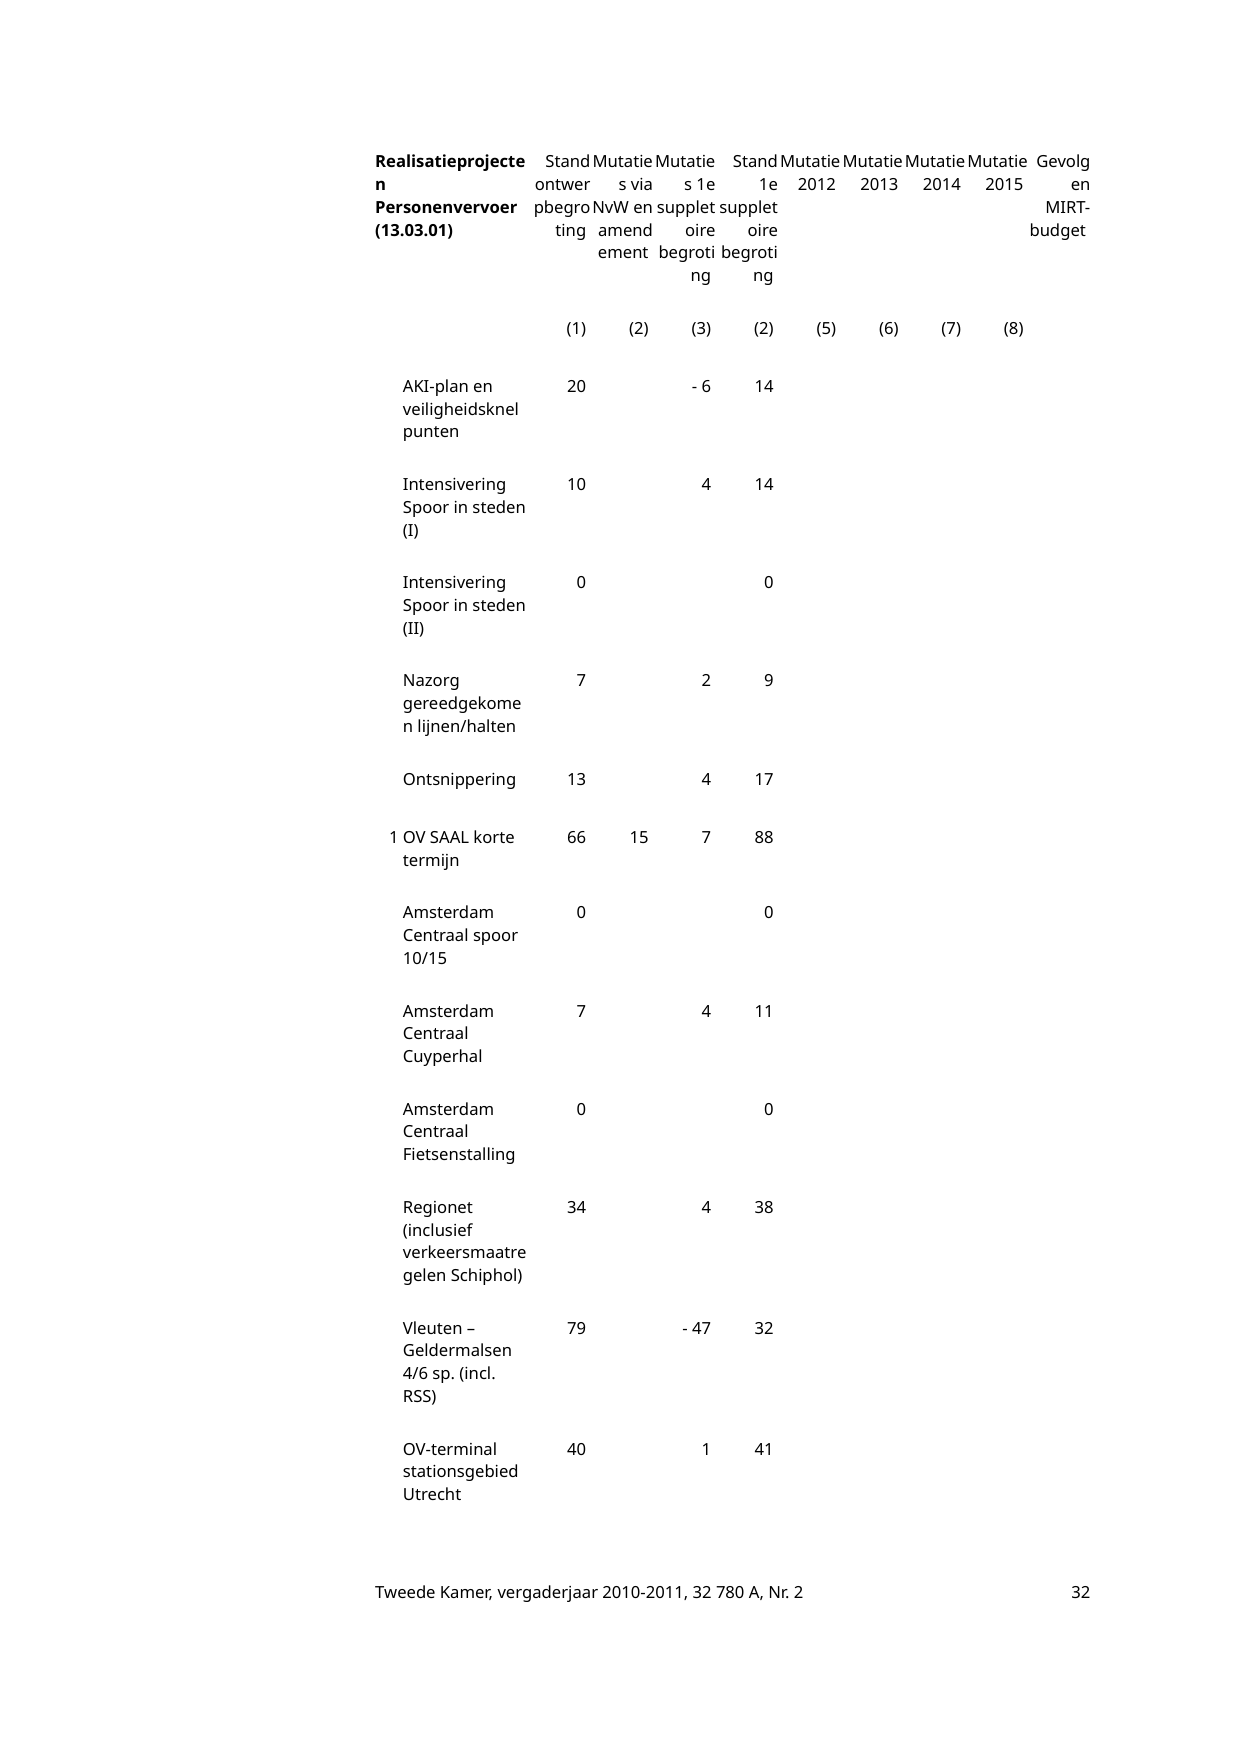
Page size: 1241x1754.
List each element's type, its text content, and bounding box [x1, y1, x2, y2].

table_cell [840, 473, 903, 571]
table_header Mutaties via NvW en amendement [590, 150, 653, 316]
table_cell [778, 901, 840, 999]
table_cell [590, 375, 653, 473]
table_cell (3) [653, 316, 715, 375]
table_cell OV-terminal stationsgebied Utrecht [403, 1437, 528, 1505]
table_cell OV SAAL korte termijn [403, 826, 528, 901]
table_cell [778, 999, 840, 1097]
table_cell [1028, 473, 1090, 571]
table_header Realisatieprojecten Personenvervoer (13.03.01) [375, 150, 528, 316]
table_cell [375, 571, 403, 669]
table_cell [590, 1195, 653, 1316]
table_cell [778, 1437, 840, 1505]
table_cell [903, 669, 965, 767]
table_cell [840, 1097, 903, 1195]
table_cell [965, 571, 1027, 669]
table_cell [375, 901, 403, 999]
table_cell [1028, 375, 1090, 473]
table_cell [1028, 571, 1090, 669]
table_cell 2 [653, 669, 715, 767]
table_cell 4 [653, 1195, 715, 1316]
table_cell [965, 1316, 1027, 1437]
table_cell [965, 375, 1027, 473]
table_cell 0 [715, 571, 778, 669]
table_cell 7 [528, 669, 590, 767]
table_cell [903, 473, 965, 571]
table_cell (7) [903, 316, 965, 375]
table_cell Ontsnippering [403, 767, 528, 826]
table_cell [840, 1437, 903, 1505]
table_cell [965, 473, 1027, 571]
table_cell 9 [715, 669, 778, 767]
table_cell [965, 1195, 1027, 1316]
table_cell 0 [528, 901, 590, 999]
table_cell 0 [528, 571, 590, 669]
table_cell [375, 1097, 403, 1195]
table_cell [778, 669, 840, 767]
table_cell (1) [528, 316, 590, 375]
table_cell [590, 999, 653, 1097]
table_cell 15 [590, 826, 653, 901]
table_cell Intensivering Spoor in steden (II) [403, 571, 528, 669]
table_cell [965, 1097, 1027, 1195]
table_cell [653, 1097, 715, 1195]
table_cell [778, 375, 840, 473]
table_cell [375, 473, 403, 571]
table_cell [653, 901, 715, 999]
table_cell 20 [528, 375, 590, 473]
table_header Mutatie 2014 [903, 150, 965, 316]
table_cell 66 [528, 826, 590, 901]
table_cell 38 [715, 1195, 778, 1316]
table_cell 34 [528, 1195, 590, 1316]
table_cell [375, 316, 403, 375]
table_cell 88 [715, 826, 778, 901]
table_cell [778, 1195, 840, 1316]
table_cell [778, 1316, 840, 1437]
table_cell 0 [528, 1097, 590, 1195]
table_cell [1028, 767, 1090, 826]
table_cell [1028, 901, 1090, 999]
table_cell [778, 767, 840, 826]
table_cell Amsterdam Centraal spoor 10/15 [403, 901, 528, 999]
table_cell [1028, 669, 1090, 767]
table_header Gevolgen MIRT-budget [1028, 150, 1090, 316]
table_cell 1 [375, 826, 403, 901]
table_cell [375, 1316, 403, 1437]
table_cell [375, 1437, 403, 1505]
table_cell [903, 1316, 965, 1437]
table_cell [903, 826, 965, 901]
table_cell [1028, 1195, 1090, 1316]
table_cell Intensivering Spoor in steden (I) [403, 473, 528, 571]
table_cell [590, 767, 653, 826]
table_cell [590, 1316, 653, 1437]
table_cell [965, 999, 1027, 1097]
table_cell [965, 669, 1027, 767]
table_cell [403, 316, 528, 375]
table_cell [778, 571, 840, 669]
table_cell [778, 473, 840, 571]
table_cell [903, 999, 965, 1097]
table_cell [1028, 1437, 1090, 1505]
table_header Mutatie 2015 [965, 150, 1027, 316]
table_cell 10 [528, 473, 590, 571]
table_header Mutaties 1e suppletoire begroting [653, 150, 715, 316]
table_cell [840, 375, 903, 473]
table_cell 7 [528, 999, 590, 1097]
table_cell 14 [715, 375, 778, 473]
table_cell (2) [715, 316, 778, 375]
table_cell [590, 571, 653, 669]
table_cell 41 [715, 1437, 778, 1505]
table_header Mutatie 2013 [840, 150, 903, 316]
table_cell (2) [590, 316, 653, 375]
table_cell Amsterdam Centraal Cuyperhal [403, 999, 528, 1097]
table_cell [375, 669, 403, 767]
table_cell 40 [528, 1437, 590, 1505]
table_cell 0 [715, 1097, 778, 1195]
table_cell 4 [653, 473, 715, 571]
table_cell [903, 1437, 965, 1505]
table_cell [840, 826, 903, 901]
table_cell [1028, 1316, 1090, 1437]
table_cell [375, 375, 403, 473]
table_cell [1028, 316, 1090, 375]
table_cell [590, 473, 653, 571]
table_cell [1028, 999, 1090, 1097]
table_cell [840, 1316, 903, 1437]
table_cell [590, 669, 653, 767]
table_cell [903, 1195, 965, 1316]
table_cell Vleuten – Geldermalsen 4/6 sp. (incl. RSS) [403, 1316, 528, 1437]
table_cell [778, 1097, 840, 1195]
table_cell Nazorg gereedgekomen lijnen/halten [403, 669, 528, 767]
table_cell 13 [528, 767, 590, 826]
table_cell [590, 1437, 653, 1505]
table_cell 0 [715, 901, 778, 999]
table_cell [840, 571, 903, 669]
table_cell 14 [715, 473, 778, 571]
table_cell 4 [653, 999, 715, 1097]
table_cell [590, 901, 653, 999]
table_header Stand 1e suppletoire begroting [715, 150, 778, 316]
table_cell [778, 826, 840, 901]
table_cell [903, 571, 965, 669]
table_cell [965, 826, 1027, 901]
table_cell [903, 767, 965, 826]
table_cell [840, 901, 903, 999]
table_cell Regionet (inclusief verkeersmaatregelen Schiphol) [403, 1195, 528, 1316]
table_cell 11 [715, 999, 778, 1097]
table_cell (6) [840, 316, 903, 375]
table_cell 79 [528, 1316, 590, 1437]
table_cell 17 [715, 767, 778, 826]
table_cell 4 [653, 767, 715, 826]
table_cell [1028, 1097, 1090, 1195]
table_cell AKI-plan en veiligheidsknelpunten [403, 375, 528, 473]
table_cell [965, 1437, 1027, 1505]
table_cell [903, 1097, 965, 1195]
table_cell [590, 1097, 653, 1195]
table_cell [903, 375, 965, 473]
table_cell [965, 767, 1027, 826]
table_header Stand ontwerpbegroting [528, 150, 590, 316]
table_cell [375, 1195, 403, 1316]
table_cell [840, 1195, 903, 1316]
table_cell [840, 669, 903, 767]
table_cell [840, 767, 903, 826]
table_cell Amsterdam Centraal Fietsenstalling [403, 1097, 528, 1195]
table_cell [375, 767, 403, 826]
table_cell [965, 901, 1027, 999]
table_cell - 47 [653, 1316, 715, 1437]
table_cell 7 [653, 826, 715, 901]
table_cell 1 [653, 1437, 715, 1505]
table_cell - 6 [653, 375, 715, 473]
table_cell [653, 571, 715, 669]
table_cell (5) [778, 316, 840, 375]
table_cell [375, 999, 403, 1097]
table_cell [903, 901, 965, 999]
table_cell [1028, 826, 1090, 901]
table_cell [840, 999, 903, 1097]
table_cell 32 [715, 1316, 778, 1437]
table_cell (8) [965, 316, 1027, 375]
table_header Mutatie 2012 [778, 150, 840, 316]
